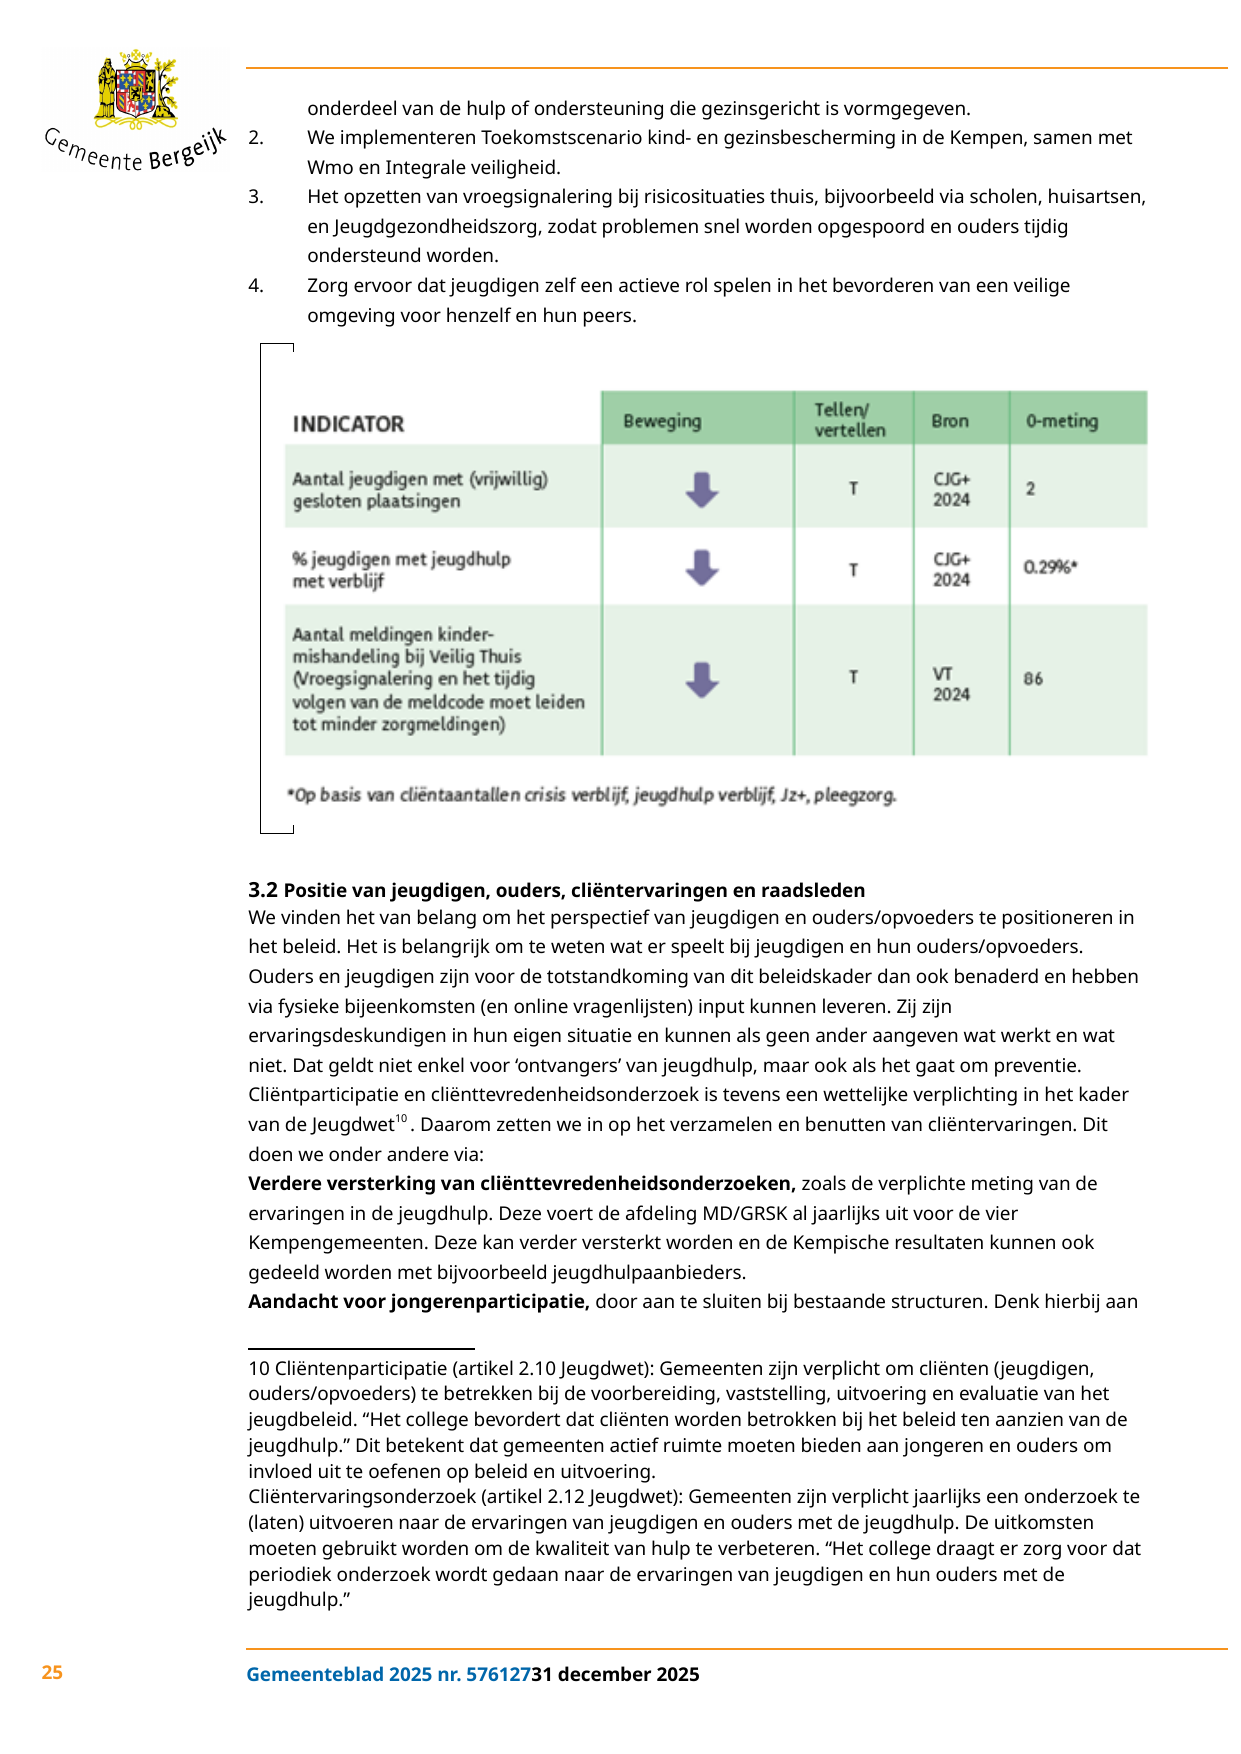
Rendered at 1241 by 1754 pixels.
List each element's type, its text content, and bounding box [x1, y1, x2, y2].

list Het opzetten van vroegsignalering bij risicosituaties thuis, bijvoorbeeld via scholen, huisartsen, en Jeugdgezondheidszorg, zodat problemen snel worden opgespoord en ouders tijdig ondersteund worden. [248, 183, 1152, 268]
picture [268, 352, 1173, 825]
text Cliëntervaringsonderzoek (artikel 2.12 Jeugdwet): Gemeenten zijn verplicht jaarlijks een onderzoek te (laten) uitvoeren naar de ervaringen van jeugdigen en ouders met de jeugdhulp. De uitkomsten moeten gebruikt worden om de kwaliteit van hulp te verbeteren. “Het college draagt er zorg voor dat periodiek onderzoek wordt gedaan naar de ervaringen van jeugdigen en hun ouders met de jeugdhulp.” [248, 1483, 1152, 1612]
text 3.2 Positie van jeugdigen, ouders, cliëntervaringen en raadsleden [248, 876, 1152, 904]
text Aandacht voor jongerenparticipatie, door aan te sluiten bij bestaande structuren. Denk hierbij aan [248, 1289, 1152, 1314]
list Zorg ervoor dat jeugdigen zelf een actieve rol spelen in het bevorderen van een veilige omgeving voor henzelf en hun peers. [248, 272, 1152, 328]
text Cliëntenparticipatie (artikel 2.10 Jeugdwet): Gemeenten zijn verplicht om cliënten (jeugdigen, ouders/opvoeders) te betrekken bij de voorbereiding, vaststelling, uitvoering en evaluatie van het jeugdbeleid. “Het college bevordert dat cliënten worden betrokken bij het beleid ten aanzien van de jeugdhulp.” Dit betekent dat gemeenten actief ruimte moeten bieden aan jongeren en ouders om invloed uit te oefenen op beleid en uitvoering. [248, 1355, 1152, 1483]
list We implementeren Toekomstscenario kind- en gezinsbescherming in de Kempen, samen met Wmo en Integrale veiligheid. [248, 124, 1152, 180]
list onderdeel van de hulp of ondersteuning die gezinsgericht is vormgegeven. [248, 95, 1152, 121]
text Verdere versterking van cliënttevredenheidsonderzoeken, zoals de verplichte meting van de ervaringen in de jeugdhulp. Deze voert de afdeling MD/GRSK al jaarlijks uit voor de vier Kempengemeenten. Deze kan verder versterkt worden en de Kempische resultaten kunnen ook gedeeld worden met bijvoorbeeld jeugdhulpaanbieders. [248, 1170, 1152, 1285]
picture [41, 47, 231, 172]
text We vinden het van belang om het perspectief van jeugdigen en ouders/opvoeders te positioneren in het beleid. Het is belangrijk om te weten wat er speelt bij jeugdigen en hun ouders/opvoeders. Ouders en jeugdigen zijn voor de totstandkoming van dit beleidskader dan ook benaderd en hebben via fysieke bijeenkomsten (en online vragenlijsten) input kunnen leveren. Zij zijn ervaringsdeskundigen in hun eigen situatie en kunnen als geen ander aangeven wat werkt en wat niet. Dat geldt niet enkel voor ‘ontvangers’ van jeugdhulp, maar ook als het gaat om preventie. Cliëntparticipatie en cliënttevredenheidsonderzoek is tevens een wettelijke verplichting in het kader van de Jeugdwet. Daarom zetten we in op het verzamelen en benutten van cliëntervaringen. Dit doen we onder andere via: [248, 904, 1152, 1166]
